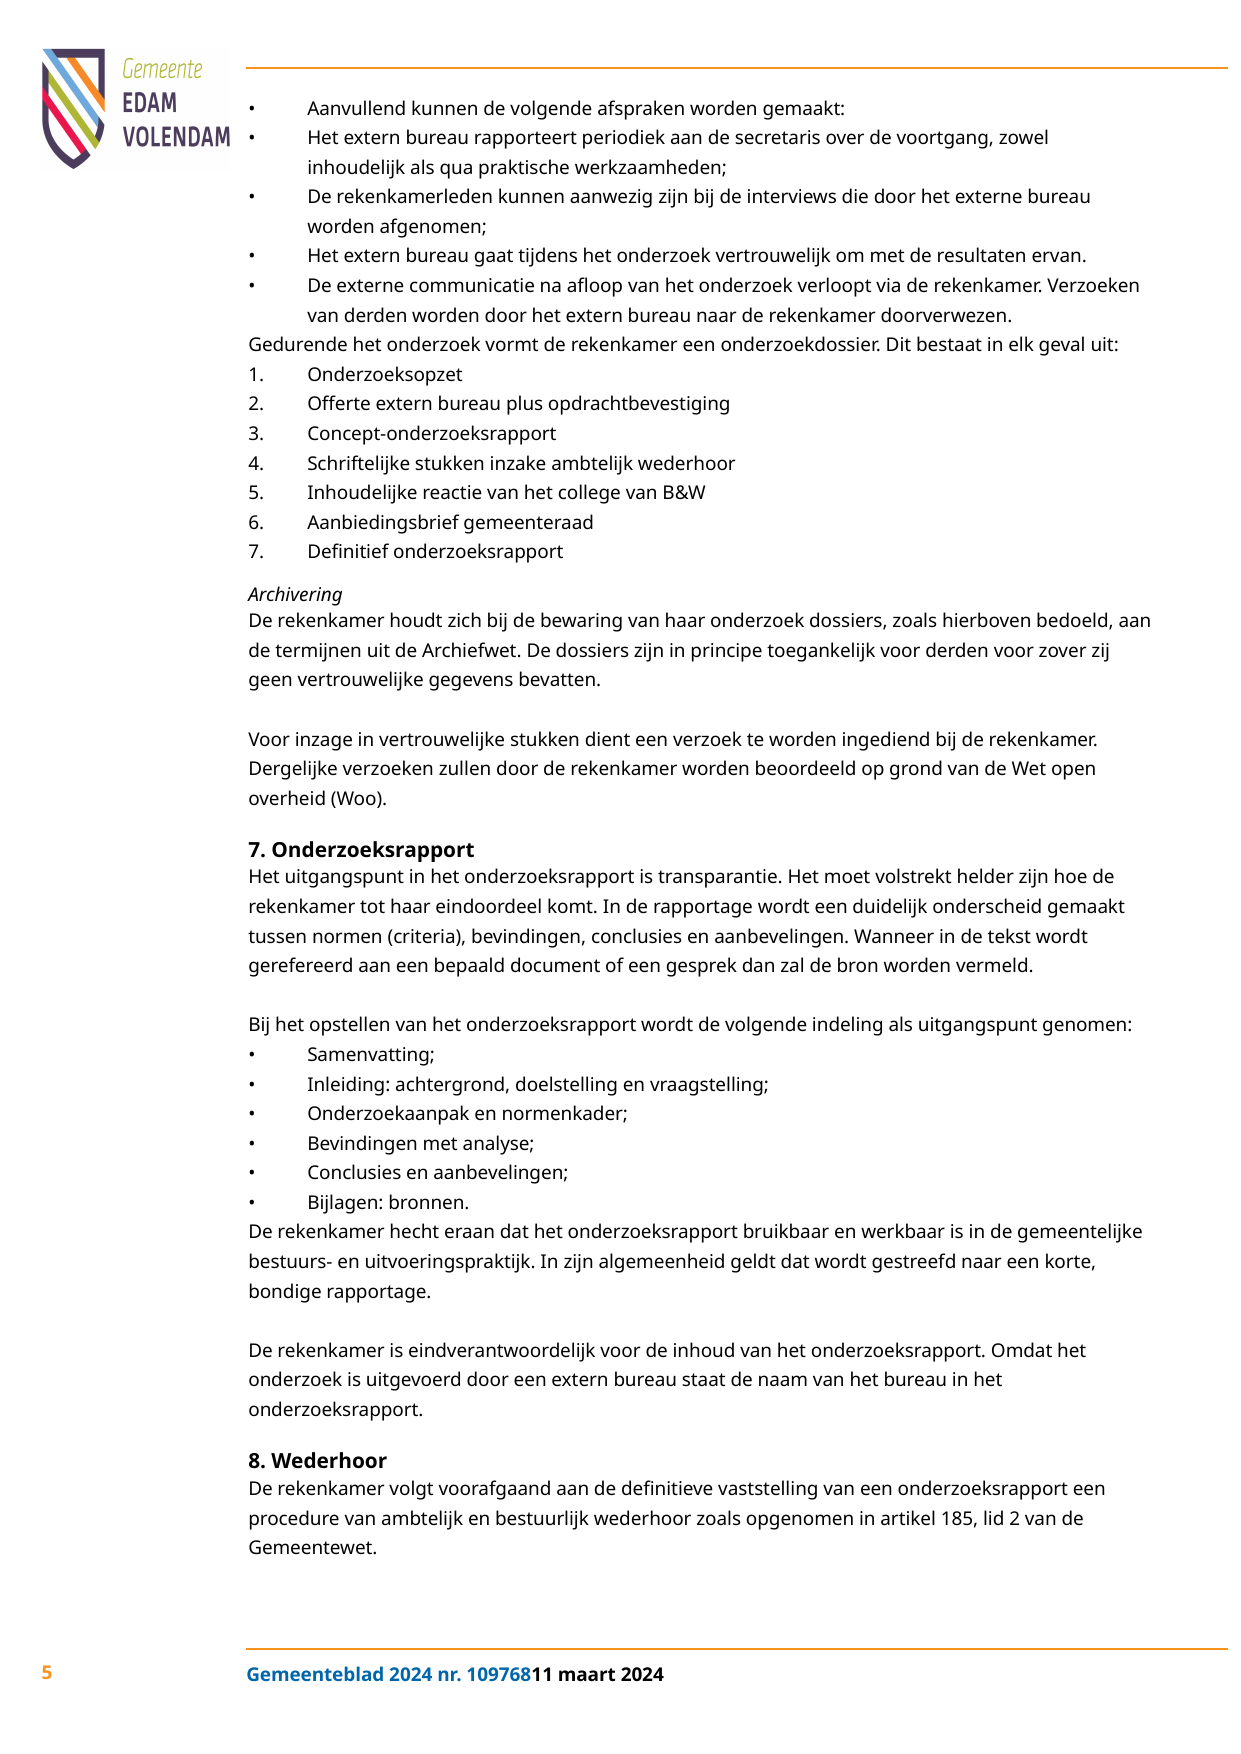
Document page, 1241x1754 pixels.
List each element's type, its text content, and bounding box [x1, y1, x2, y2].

list Inleiding: achtergrond, doelstelling en vraagstelling; [248, 1071, 1152, 1097]
text 8. Wederhoor [248, 1447, 1152, 1475]
text De rekenkamer volgt voorafgaand aan de definitieve vaststelling van een onderzoeksrapport een procedure van ambtelijk en bestuurlijk wederhoor zoals opgenomen in artikel 185, lid 2 van de Gemeentewet. [248, 1475, 1152, 1560]
list Concept-onderzoeksrapport [248, 420, 1152, 446]
list Offerte extern bureau plus opdrachtbevestiging [248, 391, 1152, 416]
list De externe communicatie na afloop van het onderzoek verloopt via de rekenkamer. Verzoeken van derden worden door het extern bureau naar de rekenkamer doorverwezen. [248, 272, 1152, 328]
text Gedurende het onderzoek vormt de rekenkamer een onderzoekdossier. Dit bestaat in elk geval uit: [248, 331, 1152, 357]
list Het extern bureau gaat tijdens het onderzoek vertrouwelijk om met de resultaten ervan. [248, 243, 1152, 268]
list Aanvullend kunnen de volgende afspraken worden gemaakt: [248, 95, 1152, 121]
list Schriftelijke stukken inzake ambtelijk wederhoor [248, 450, 1152, 476]
list Definitief onderzoeksrapport [248, 538, 1152, 564]
text 7. Onderzoeksrapport [248, 835, 1152, 864]
list Conclusies en aanbevelingen; [248, 1159, 1152, 1185]
text De rekenkamer houdt zich bij de bewaring van haar onderzoek dossiers, zoals hierboven bedoeld, aan de termijnen uit de Archiefwet. De dossiers zijn in principe toegankelijk voor derden voor zover zij geen vertrouwelijke gegevens bevatten. [248, 607, 1152, 692]
text Archivering [248, 582, 1152, 607]
text Het uitgangspunt in het onderzoeksrapport is transparantie. Het moet volstrekt helder zijn hoe de rekenkamer tot haar eindoordeel komt. In de rapportage wordt een duidelijk onderscheid gemaakt tussen normen (criteria), bevindingen, conclusies en aanbevelingen. Wanneer in de tekst wordt gerefereerd aan een bepaald document of een gesprek dan zal de bron worden vermeld. [248, 864, 1152, 978]
text De rekenkamer is eindverantwoordelijk voor de inhoud van het onderzoeksrapport. Omdat het onderzoek is uitgevoerd door een extern bureau staat de naam van het bureau in het onderzoeksrapport. [248, 1337, 1152, 1422]
text Bij het opstellen van het onderzoeksrapport wordt de volgende indeling als uitgangspunt genomen: [248, 1012, 1152, 1037]
list Bevindingen met analyse; [248, 1130, 1152, 1156]
text Voor inzage in vertrouwelijke stukken dient een verzoek te worden ingediend bij de rekenkamer. Dergelijke verzoeken zullen door de rekenkamer worden beoordeeld op grond van de Wet open overheid (Woo). [248, 726, 1152, 811]
list Inhoudelijke reactie van het college van B&W [248, 479, 1152, 505]
list Aanbiedingsbrief gemeenteraad [248, 509, 1152, 535]
list Onderzoekaanpak en normenkader; [248, 1100, 1152, 1126]
list Samenvatting; [248, 1041, 1152, 1067]
list Het extern bureau rapporteert periodiek aan de secretaris over de voortgang, zowel inhoudelijk als qua praktische werkzaamheden; [248, 124, 1152, 180]
list Bijlagen: bronnen. [248, 1189, 1152, 1215]
picture [41, 47, 231, 172]
text De rekenkamer hecht eraan dat het onderzoeksrapport bruikbaar en werkbaar is in de gemeentelijke bestuurs- en uitvoeringspraktijk. In zijn algemeenheid geldt dat wordt gestreefd naar een korte, bondige rapportage. [248, 1219, 1152, 1304]
list Onderzoeksopzet [248, 361, 1152, 387]
list De rekenkamerleden kunnen aanwezig zijn bij de interviews die door het externe bureau worden afgenomen; [248, 183, 1152, 239]
